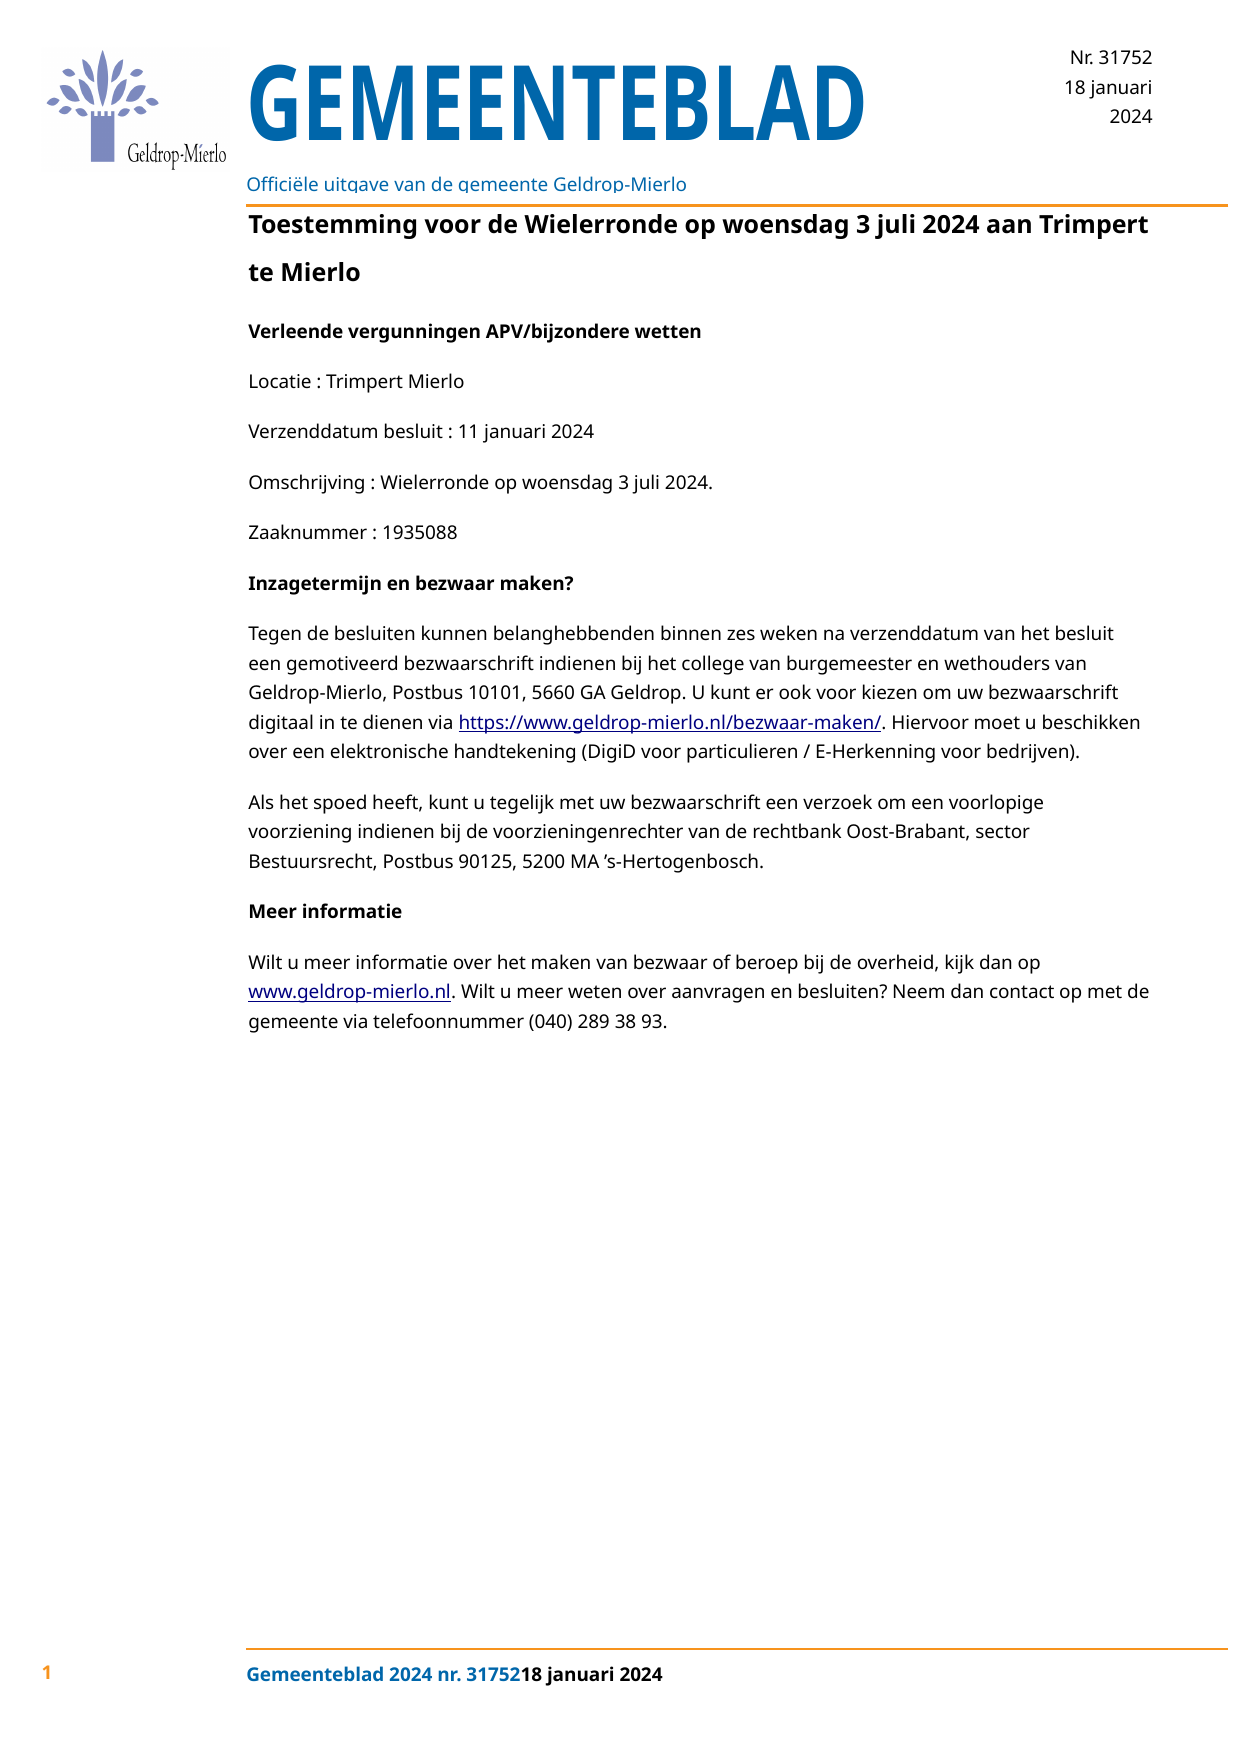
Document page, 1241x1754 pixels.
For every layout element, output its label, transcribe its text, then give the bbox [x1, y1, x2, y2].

text Meer informatie [248, 899, 1152, 924]
text Inzagetermijn en bezwaar maken? [248, 570, 1152, 596]
text Wilt u meer informatie over het maken van bezwaar of beroep bij de overheid, kijk dan op www.geldrop-mierlo.nl. Wilt u meer weten over aanvragen en besluiten? Neem dan contact op met de gemeente via telefoonnummer (040) 289 38 93. [248, 949, 1152, 1034]
text Verleende vergunningen APV/bijzondere wetten [248, 318, 1152, 344]
text Omschrijving : Wielerronde op woensdag 3 juli 2024. [248, 469, 1152, 495]
text Tegen de besluiten kunnen belanghebbenden binnen zes weken na verzenddatum van het besluit een gemotiveerd bezwaarschrift indienen bij het college van burgemeester en wethouders van Geldrop-Mierlo, Postbus 10101, 5660 GA Geldrop. U kunt er ook voor kiezen om uw bezwaarschrift digitaal in te dienen via https://www.geldrop-mierlo.nl/bezwaar-maken/. Hiervoor moet u beschikken over een elektronische handtekening (DigiD voor particulieren / E-Herkenning voor bedrijven). [248, 620, 1152, 764]
text Toestemming voor de Wielerronde op woensdag 3 juli 2024 aan Trimpert te Mierlo [248, 207, 1152, 288]
text Als het spoed heeft, kunt u tegelijk met uw bezwaarschrift een verzoek om een voorlopige voorziening indienen bij de voorzieningenrechter van de rechtbank Oost-Brabant, sector Bestuursrecht, Postbus 90125, 5200 MA ’s-Hertogenbosch. [248, 789, 1152, 874]
text Locatie : Trimpert Mierlo [248, 368, 1152, 394]
text Zaaknummer : 1935088 [248, 519, 1152, 545]
picture [41, 47, 231, 172]
text Verzenddatum besluit : 11 januari 2024 [248, 419, 1152, 444]
